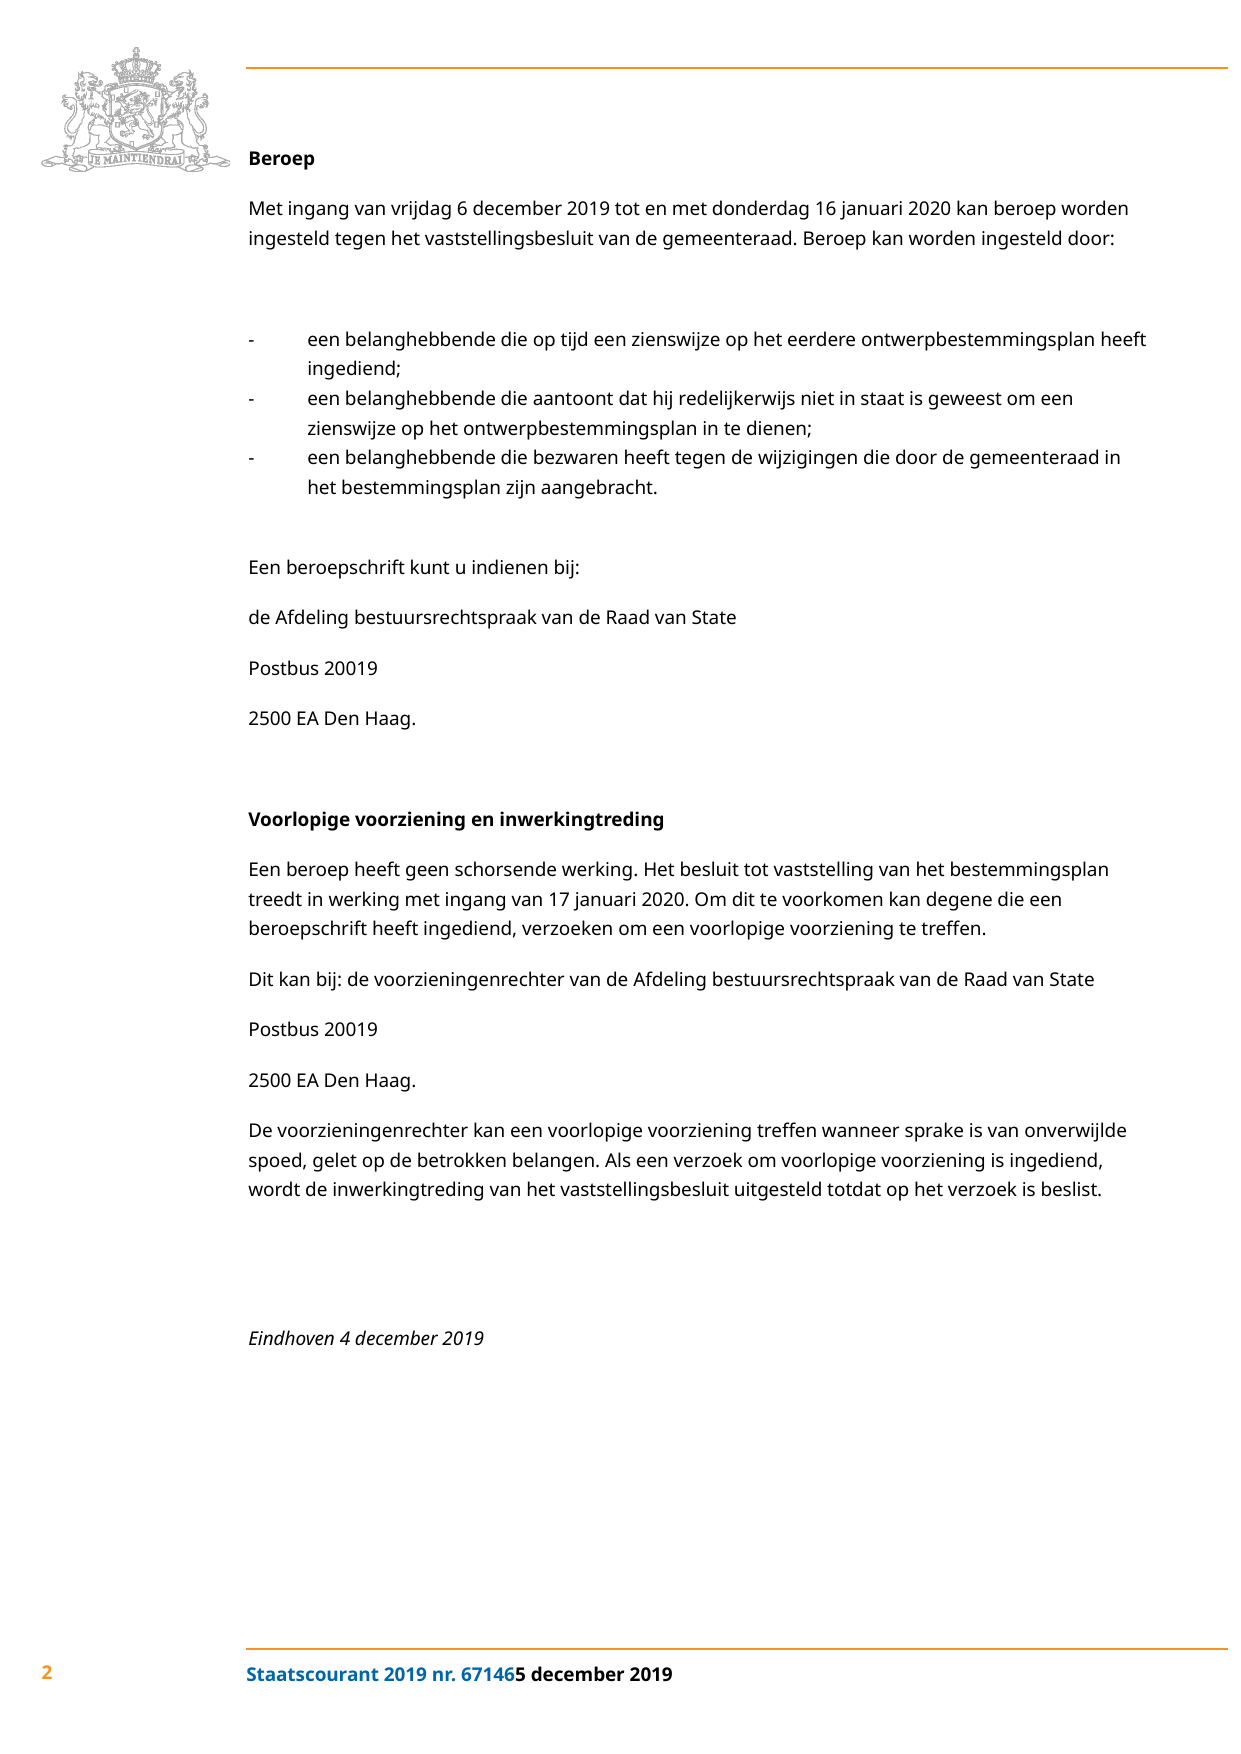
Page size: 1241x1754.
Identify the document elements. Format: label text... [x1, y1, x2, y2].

text Met ingang van vrijdag 6 december 2019 tot en met donderdag 16 januari 2020 kan beroep worden ingesteld tegen het vaststellingsbesluit van de gemeenteraad. Beroep kan worden ingesteld door: [248, 196, 1152, 251]
text 2500 EA Den Haag. [248, 705, 1152, 731]
text Eindhoven 4 december 2019 [248, 1325, 1152, 1351]
text Voorlopige voorziening en inwerkingtreding [248, 806, 1152, 832]
list een belanghebbende die aantoont dat hij redelijkerwijs niet in staat is geweest om een zienswijze op het ontwerpbestemmingsplan in te dienen; [248, 385, 1152, 441]
text Postbus 20019 [248, 655, 1152, 681]
text Dit kan bij: de voorzieningenrechter van de Afdeling bestuursrechtspraak van de Raad van State [248, 966, 1152, 992]
text Een beroepschrift kunt u indienen bij: [248, 554, 1152, 580]
text De voorzieningenrechter kan een voorlopige voorziening treffen wanneer sprake is van onverwijlde spoed, gelet op de betrokken belangen. Als een verzoek om voorlopige voorziening is ingediend, wordt de inwerkingtreding van het vaststellingsbesluit uitgesteld totdat op het verzoek is beslist. [248, 1117, 1152, 1202]
text Een beroep heeft geen schorsende werking. Het besluit tot vaststelling van het bestemmingsplan treedt in werking met ingang van 17 januari 2020. Om dit te voorkomen kan degene die een beroepschrift heeft ingediend, verzoeken om een voorlopige voorziening te treffen. [248, 856, 1152, 941]
text 2500 EA Den Haag. [248, 1067, 1152, 1093]
text Postbus 20019 [248, 1016, 1152, 1042]
text de Afdeling bestuursrechtspraak van de Raad van State [248, 604, 1152, 630]
list een belanghebbende die bezwaren heeft tegen de wijzigingen die door de gemeenteraad in het bestemmingsplan zijn aangebracht. [248, 444, 1152, 500]
text Beroep [248, 145, 1152, 171]
picture [41, 47, 231, 172]
list een belanghebbende die op tijd een zienswijze op het eerdere ontwerpbestemmingsplan heeft ingediend; [248, 326, 1152, 381]
